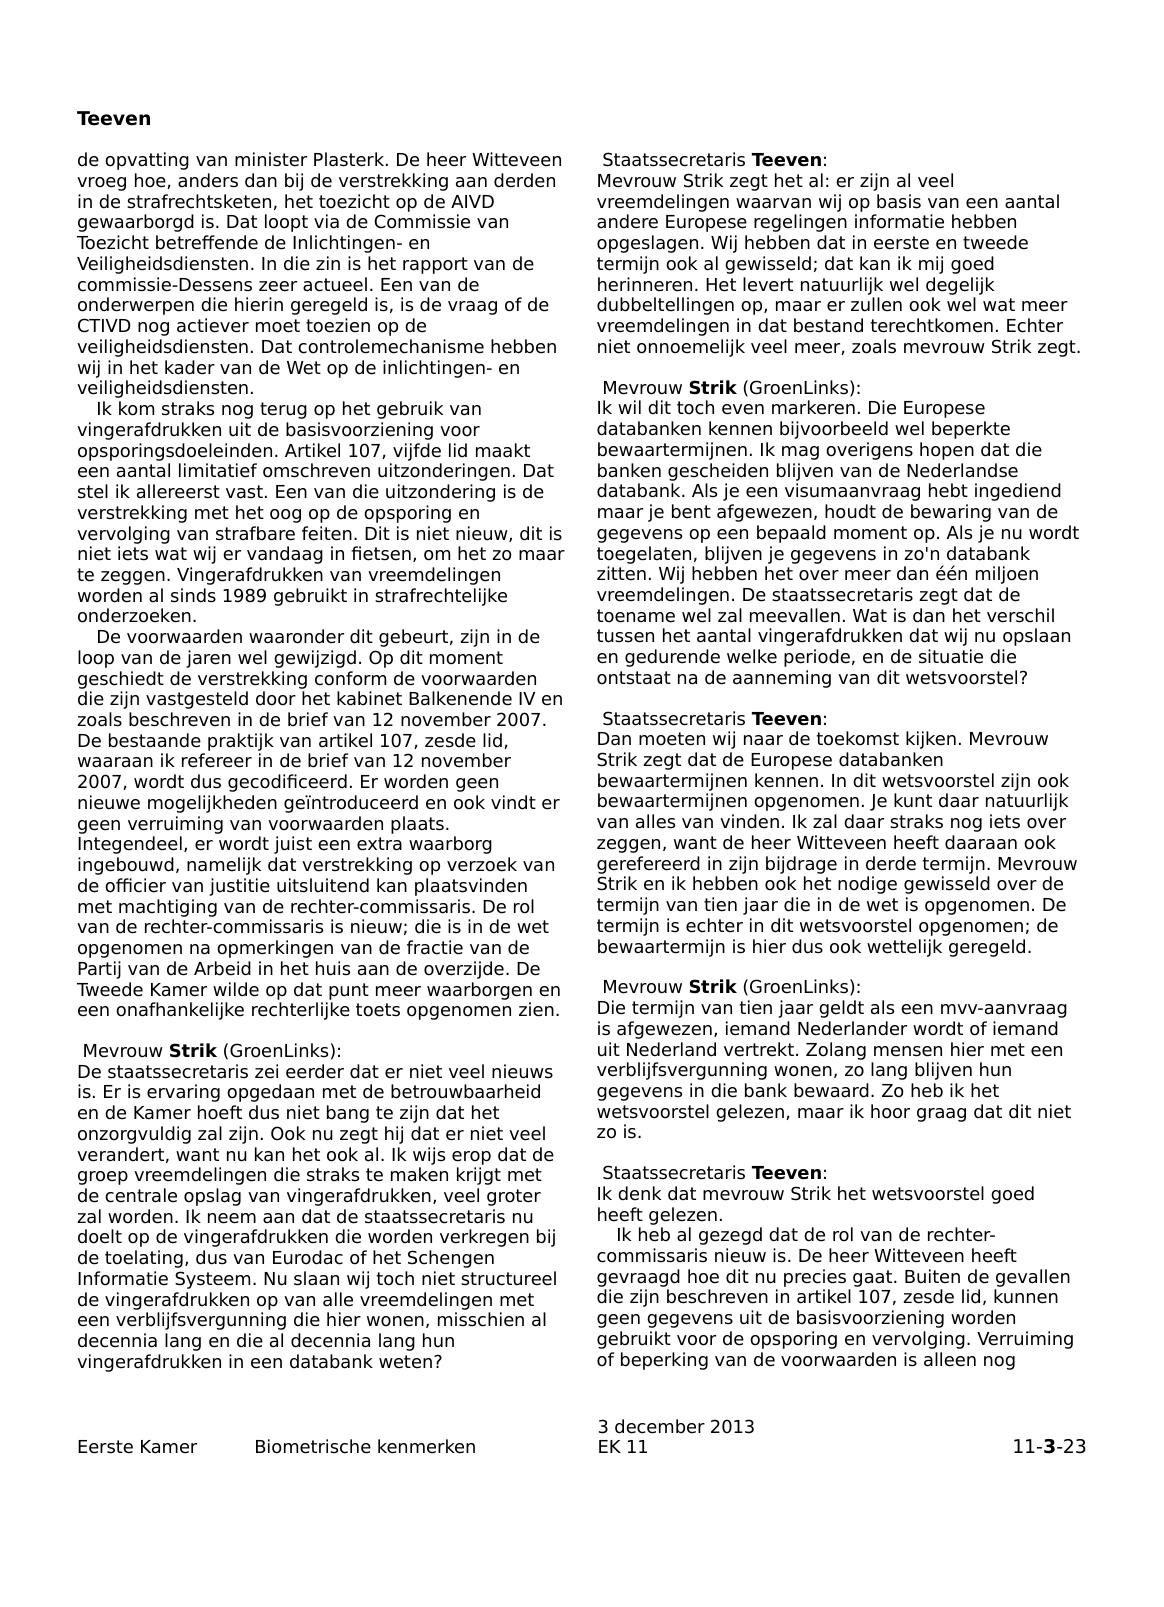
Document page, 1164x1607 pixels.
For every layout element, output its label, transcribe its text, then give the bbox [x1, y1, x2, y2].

text Ik heb al gezegd dat de rol van de rechter-commissaris nieuw is. De heer Witteveen heeft gevraagd hoe dit nu precies gaat. Buiten de gevallen die zijn beschreven in artikel 107, zesde lid, kunnen geen gegevens uit de basisvoorziening worden gebruikt voor de opsporing en vervolging. Verruiming of beperking van de voorwaarden is alleen nog [596, 1225, 1087, 1370]
text Mevrouw Strik (GroenLinks): [596, 377, 1087, 398]
text Staatssecretaris Teeven: [596, 150, 1087, 171]
text Mevrouw Strik (GroenLinks): [596, 977, 1087, 998]
text Mevrouw Strik zegt het al: er zijn al veel vreemdelingen waarvan wij op basis van een aantal andere Europese regelingen informatie hebben opgeslagen. Wij hebben dat in eerste en tweede termijn ook al gewisseld; dat kan ik mij goed herinneren. Het levert natuurlijk wel degelijk dubbeltellingen op, maar er zullen ook wel wat meer vreemdelingen in dat bestand terechtkomen. Echter niet onnoemelijk veel meer, zoals mevrouw Strik zegt. [596, 171, 1087, 357]
text Ik wil dit toch even markeren. Die Europese databanken kennen bijvoorbeeld wel beperkte bewaartermijnen. Ik mag overigens hopen dat die banken gescheiden blijven van de Nederlandse databank. Als je een visumaanvraag hebt ingediend maar je bent afgewezen, houdt de bewaring van de gegevens op een bepaald moment op. Als je nu wordt toegelaten, blijven je gegevens in zo'n databank zitten. Wij hebben het over meer dan één miljoen vreemdelingen. De staatssecretaris zegt dat de toename wel zal meevallen. Wat is dan het verschil tussen het aantal vingerafdrukken dat wij nu opslaan en gedurende welke periode, en de situatie die ontstaat na de aanneming van dit wetsvoorstel? [596, 398, 1087, 688]
text De staatssecretaris zei eerder dat er niet veel nieuws is. Er is ervaring opgedaan met de betrouwbaarheid en de Kamer hoeft dus niet bang te zijn dat het onzorgvuldig zal zijn. Ook nu zegt hij dat er niet veel verandert, want nu kan het ook al. Ik wijs erop dat de groep vreemdelingen die straks te maken krijgt met de centrale opslag van vingerafdrukken, veel groter zal worden. Ik neem aan dat de staatssecretaris nu doelt op de vingerafdrukken die worden verkregen bij de toelating, dus van Eurodac of het Schengen Informatie Systeem. Nu slaan wij toch niet structureel de vingerafdrukken op van alle vreemdelingen met een verblijfsvergunning die hier wonen, misschien al decennia lang en die al decennia lang hun vingerafdrukken in een databank weten? [77, 1062, 567, 1372]
text Staatssecretaris Teeven: [596, 708, 1087, 729]
text Ik kom straks nog terug op het gebruik van vingerafdrukken uit de basisvoorziening voor opsporingsdoeleinden. Artikel 107, vijfde lid maakt een aantal limitatief omschreven uitzonderingen. Dat stel ik allereerst vast. Een van die uitzondering is de verstrekking met het oog op de opsporing en vervolging van strafbare feiten. Dit is niet nieuw, dit is niet iets wat wij er vandaag in fietsen, om het zo maar te zeggen. Vingerafdrukken van vreemdelingen worden al sinds 1989 gebruikt in strafrechtelijke onderzoeken. [77, 399, 567, 627]
text Die termijn van tien jaar geldt als een mvv-aanvraag is afgewezen, iemand Nederlander wordt of iemand uit Nederland vertrekt. Zolang mensen hier met een verblijfsvergunning wonen, zo lang blijven hun gegevens in die bank bewaard. Zo heb ik het wetsvoorstel gelezen, maar ik hoor graag dat dit niet zo is. [596, 998, 1087, 1143]
text Mevrouw Strik (GroenLinks): [77, 1041, 567, 1062]
text de opvatting van minister Plasterk. De heer Witteveen vroeg hoe, anders dan bij de verstrekking aan derden in de strafrechtsketen, het toezicht op de AIVD gewaarborgd is. Dat loopt via de Commissie van Toezicht betreffende de Inlichtingen- en Veiligheidsdiensten. In die zin is het rapport van de commissie-Dessens zeer actueel. Een van de onderwerpen die hierin geregeld is, is de vraag of de CTIVD nog actiever moet toezien op de veiligheidsdiensten. Dat controlemechanisme hebben wij in het kader van de Wet op de inlichtingen- en veiligheidsdiensten. [77, 150, 567, 399]
text Staatssecretaris Teeven: [596, 1163, 1087, 1184]
text Ik denk dat mevrouw Strik het wetsvoorstel goed heeft gelezen. [596, 1184, 1087, 1225]
text Dan moeten wij naar de toekomst kijken. Mevrouw Strik zegt dat de Europese databanken bewaartermijnen kennen. In dit wetsvoorstel zijn ook bewaartermijnen opgenomen. Je kunt daar natuurlijk van alles van vinden. Ik zal daar straks nog iets over zeggen, want de heer Witteveen heeft daaraan ook gerefereerd in zijn bijdrage in derde termijn. Mevrouw Strik en ik hebben ook het nodige gewisseld over de termijn van tien jaar die in de wet is opgenomen. De termijn is echter in dit wetsvoorstel opgenomen; de bewaartermijn is hier dus ook wettelijk geregeld. [596, 729, 1087, 957]
text De voorwaarden waaronder dit gebeurt, zijn in de loop van de jaren wel gewijzigd. Op dit moment geschiedt de verstrekking conform de voorwaarden die zijn vastgesteld door het kabinet Balkenende IV en zoals beschreven in de brief van 12 november 2007. De bestaande praktijk van artikel 107, zesde lid, waaraan ik refereer in de brief van 12 november 2007, wordt dus gecodificeerd. Er worden geen nieuwe mogelijkheden geïntroduceerd en ook vindt er geen verruiming van voorwaarden plaats. Integendeel, er wordt juist een extra waarborg ingebouwd, namelijk dat verstrekking op verzoek van de officier van justitie uitsluitend kan plaatsvinden met machtiging van de rechter-commissaris. De rol van de rechter-commissaris is nieuw; die is in de wet opgenomen na opmerkingen van de fractie van de Partij van de Arbeid in het huis aan de overzijde. De Tweede Kamer wilde op dat punt meer waarborgen en een onafhankelijke rechterlijke toets opgenomen zien. [77, 627, 567, 1021]
